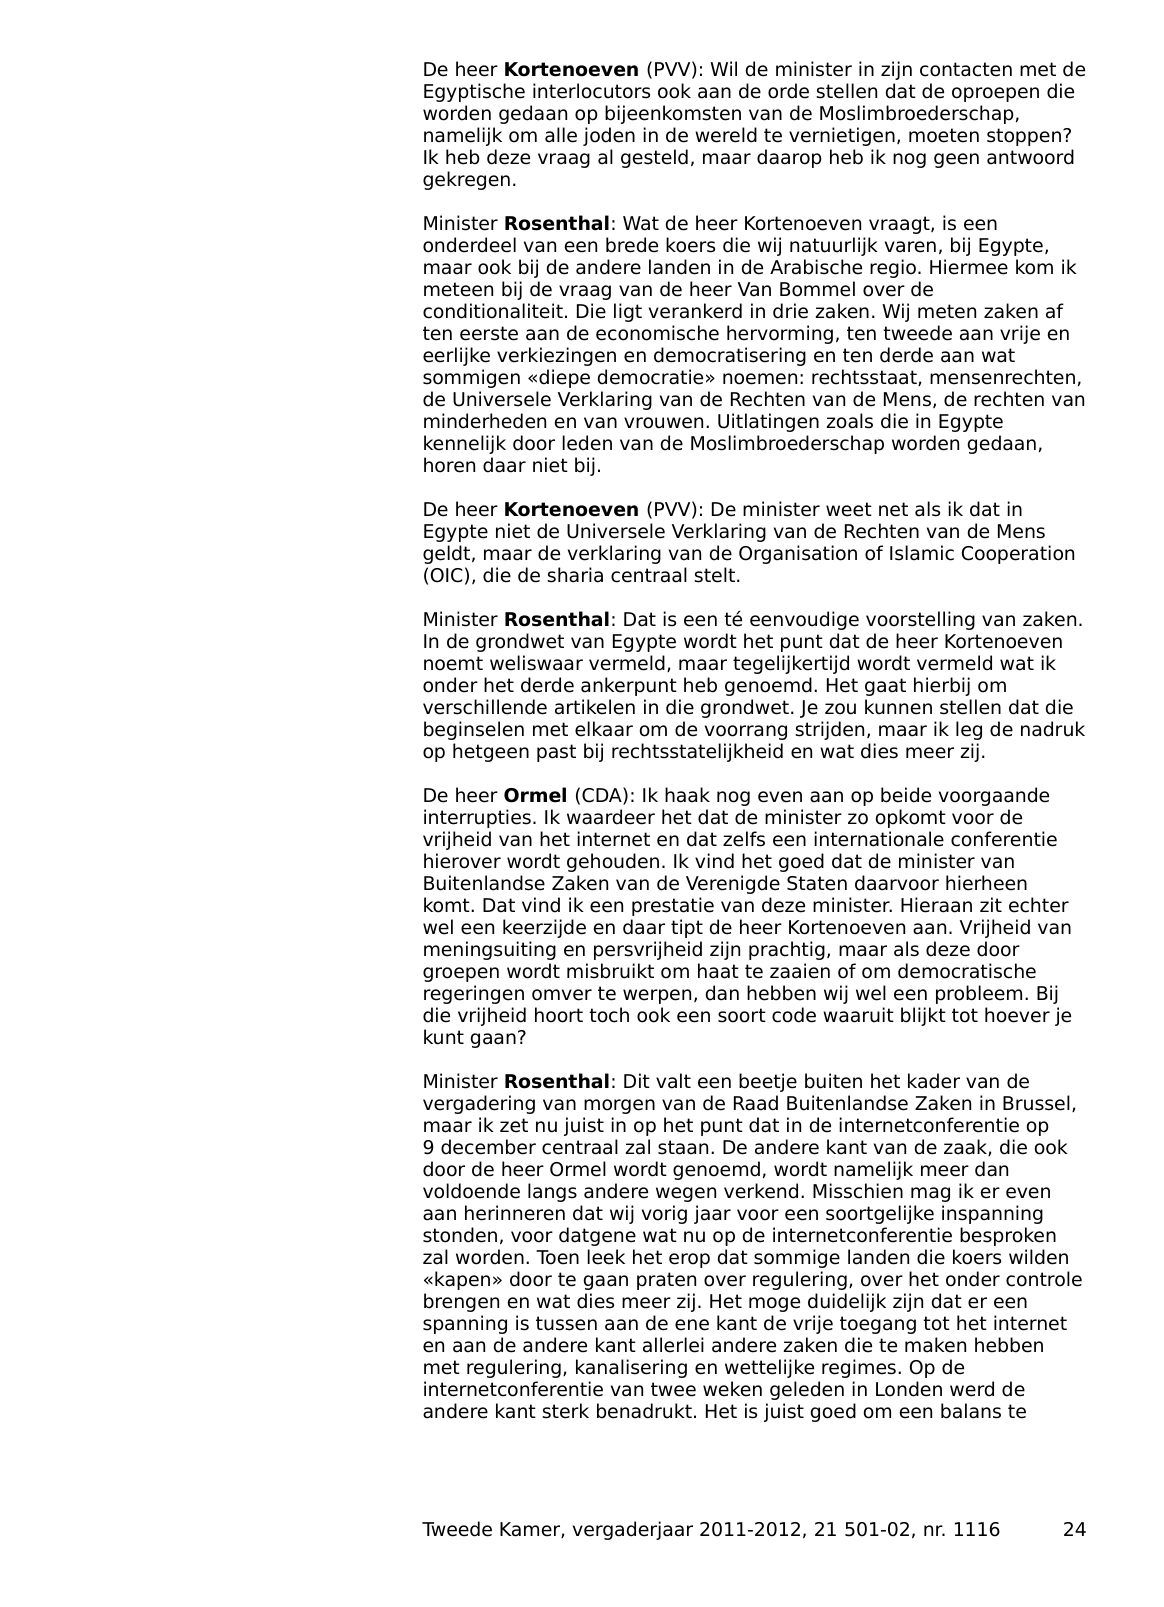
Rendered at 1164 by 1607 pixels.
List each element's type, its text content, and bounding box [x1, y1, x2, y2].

text De heer Ormel (CDA): Ik haak nog even aan op beide voorgaande interrupties. Ik waardeer het dat de minister zo opkomt voor de vrijheid van het internet en dat zelfs een internationale conferentie hierover wordt gehouden. Ik vind het goed dat de minister van Buitenlandse Zaken van de Verenigde Staten daarvoor hierheen komt. Dat vind ik een prestatie van deze minister. Hieraan zit echter wel een keerzijde en daar tipt de heer Kortenoeven aan. Vrijheid van meningsuiting en persvrijheid zijn prachtig, maar als deze door groepen wordt misbruikt om haat te zaaien of om democratische regeringen omver te werpen, dan hebben wij wel een probleem. Bij die vrijheid hoort toch ook een soort code waaruit blijkt tot hoever je kunt gaan? [422, 785, 1087, 1049]
text Minister Rosenthal: Dit valt een beetje buiten het kader van de vergadering van morgen van de Raad Buitenlandse Zaken in Brussel, maar ik zet nu juist in op het punt dat in de internetconferentie op 9 december centraal zal staan. De andere kant van de zaak, die ook door de heer Ormel wordt genoemd, wordt namelijk meer dan voldoende langs andere wegen verkend. Misschien mag ik er even aan herinneren dat wij vorig jaar voor een soortgelijke inspanning stonden, voor datgene wat nu op de internetconferentie besproken zal worden. Toen leek het erop dat sommige landen die koers wilden «kapen» door te gaan praten over regulering, over het onder controle brengen en wat dies meer zij. Het moge duidelijk zijn dat er een spanning is tussen aan de ene kant de vrije toegang tot het internet en aan de andere kant allerlei andere zaken die te maken hebben met regulering, kanalisering en wettelijke regimes. Op de internetconferentie van twee weken geleden in Londen werd de andere kant sterk benadrukt. Het is juist goed om een balans te [422, 1071, 1087, 1423]
text Minister Rosenthal: Wat de heer Kortenoeven vraagt, is een onderdeel van een brede koers die wij natuurlijk varen, bij Egypte, maar ook bij de andere landen in de Arabische regio. Hiermee kom ik meteen bij de vraag van de heer Van Bommel over de conditionaliteit. Die ligt verankerd in drie zaken. Wij meten zaken af ten eerste aan de economische hervorming, ten tweede aan vrije en eerlijke verkiezingen en democratisering en ten derde aan wat sommigen «diepe democratie» noemen: rechtsstaat, mensenrechten, de Universele Verklaring van de Rechten van de Mens, de rechten van minderheden en van vrouwen. Uitlatingen zoals die in Egypte kennelijk door leden van de Moslimbroederschap worden gedaan, horen daar niet bij. [422, 213, 1087, 477]
text De heer Kortenoeven (PVV): De minister weet net als ik dat in Egypte niet de Universele Verklaring van de Rechten van de Mens geldt, maar de verklaring van de Organisation of Islamic Cooperation (OIC), die de sharia centraal stelt. [422, 499, 1087, 587]
text Minister Rosenthal: Dat is een té eenvoudige voorstelling van zaken. In de grondwet van Egypte wordt het punt dat de heer Kortenoeven noemt weliswaar vermeld, maar tegelijkertijd wordt vermeld wat ik onder het derde ankerpunt heb genoemd. Het gaat hierbij om verschillende artikelen in die grondwet. Je zou kunnen stellen dat die beginselen met elkaar om de voorrang strijden, maar ik leg de nadruk op hetgeen past bij rechtsstatelijkheid en wat dies meer zij. [422, 609, 1087, 763]
text De heer Kortenoeven (PVV): Wil de minister in zijn contacten met de Egyptische interlocutors ook aan de orde stellen dat de oproepen die worden gedaan op bijeenkomsten van de Moslimbroederschap, namelijk om alle joden in de wereld te vernietigen, moeten stoppen? Ik heb deze vraag al gesteld, maar daarop heb ik nog geen antwoord gekregen. [422, 59, 1087, 191]
